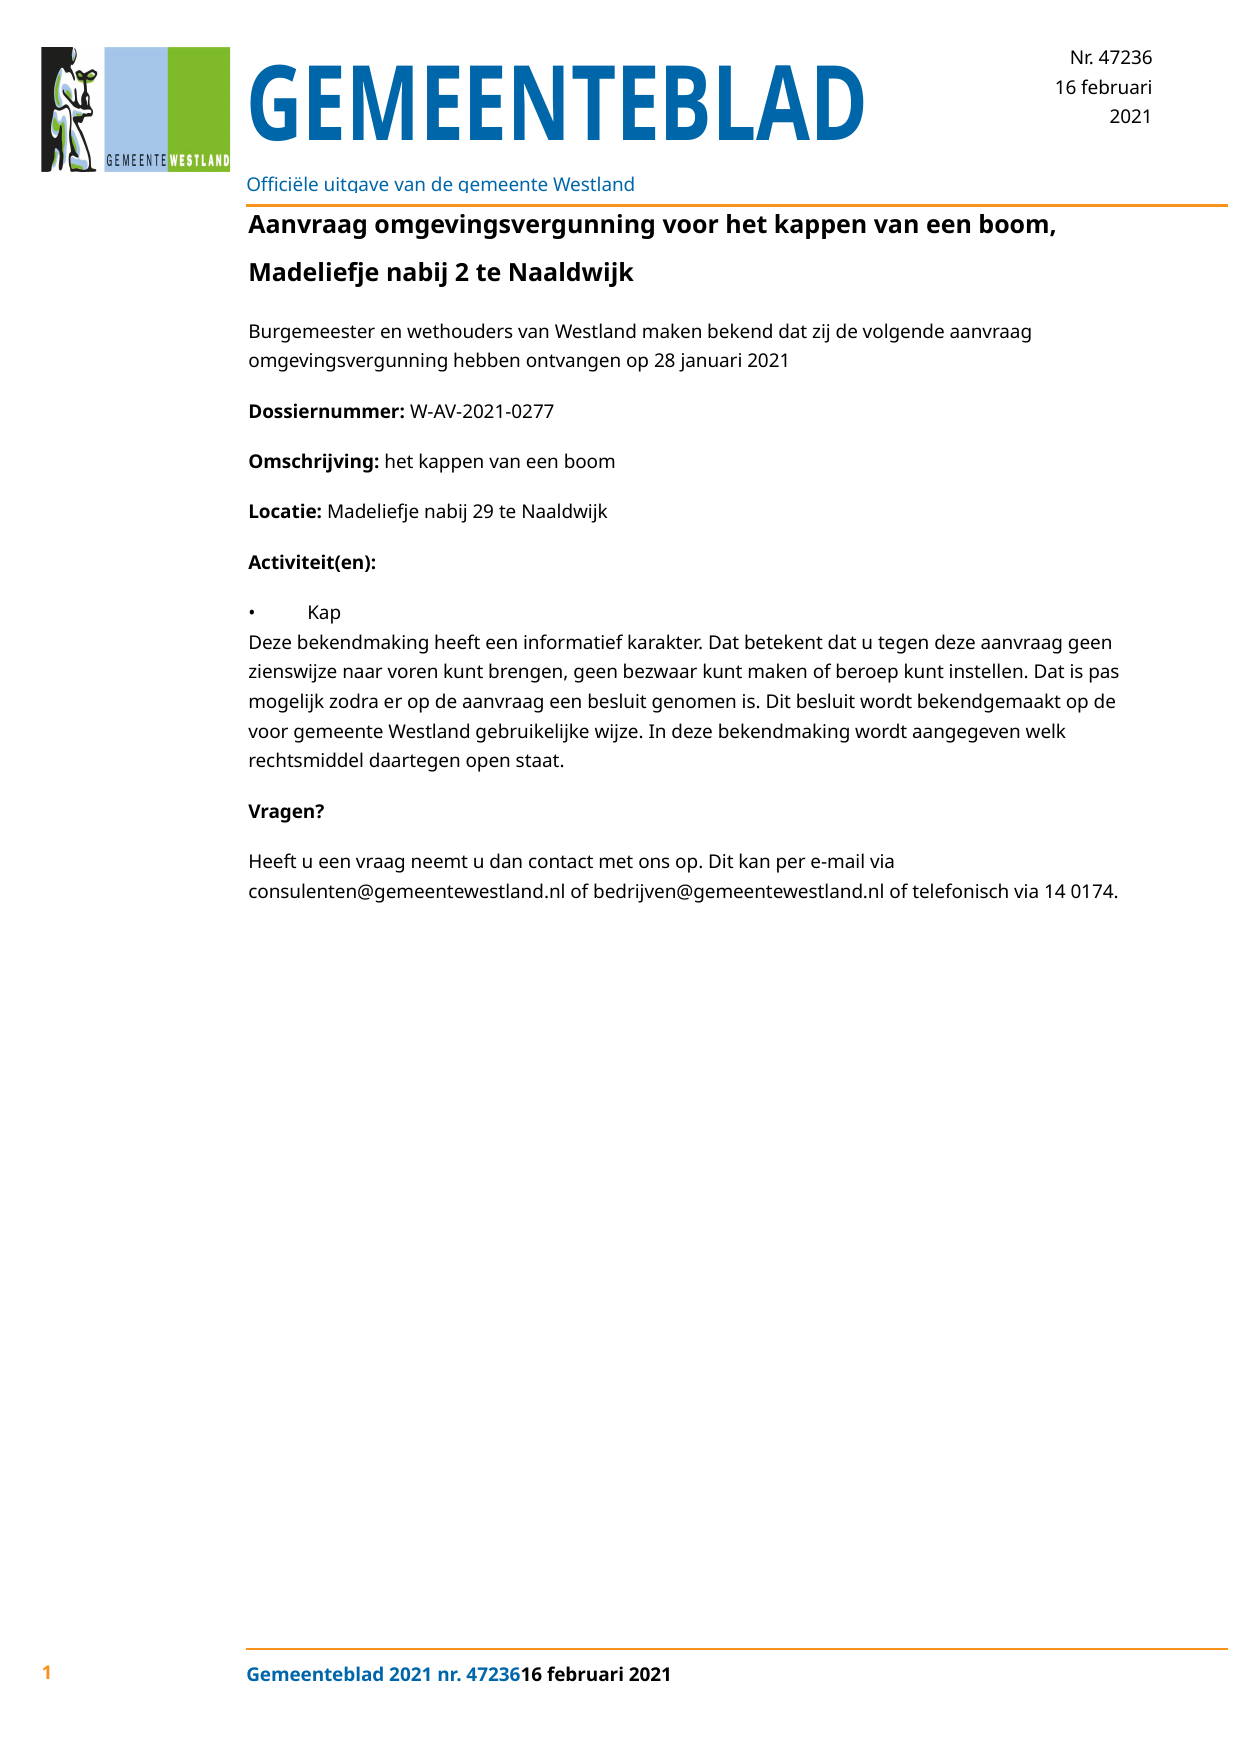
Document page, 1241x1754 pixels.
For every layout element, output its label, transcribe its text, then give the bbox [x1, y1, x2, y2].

text Aanvraag omgevingsvergunning voor het kappen van een boom, Madeliefje nabij 2 te Naaldwijk [248, 207, 1152, 288]
text Burgemeester en wethouders van Westland maken bekend dat zij de volgende aanvraag omgevingsvergunning hebben ontvangen op 28 januari 2021 [248, 318, 1152, 373]
list Kap [248, 599, 1152, 625]
text Dossiernummer: W-AV-2021-0277 [248, 398, 1152, 424]
text Omschrijving: het kappen van een boom [248, 448, 1152, 474]
text Vragen? [248, 798, 1152, 824]
text Deze bekendmaking heeft een informatief karakter. Dat betekent dat u tegen deze aanvraag geen zienswijze naar voren kunt brengen, geen bezwaar kunt maken of beroep kunt instellen. Dat is pas mogelijk zodra er op de aanvraag een besluit genomen is. Dit besluit wordt bekendgemaakt op de voor gemeente Westland gebruikelijke wijze. In deze bekendmaking wordt aangegeven welk rechtsmiddel daartegen open staat. [248, 629, 1152, 773]
text Activiteit(en): [248, 549, 1152, 575]
picture [41, 47, 231, 172]
text Locatie: Madeliefje nabij 29 te Naaldwijk [248, 499, 1152, 524]
text Heeft u een vraag neemt u dan contact met ons op. Dit kan per e-mail via consulenten@gemeentewestland.nl of bedrijven@gemeentewestland.nl of telefonisch via 14 0174. [248, 848, 1152, 904]
